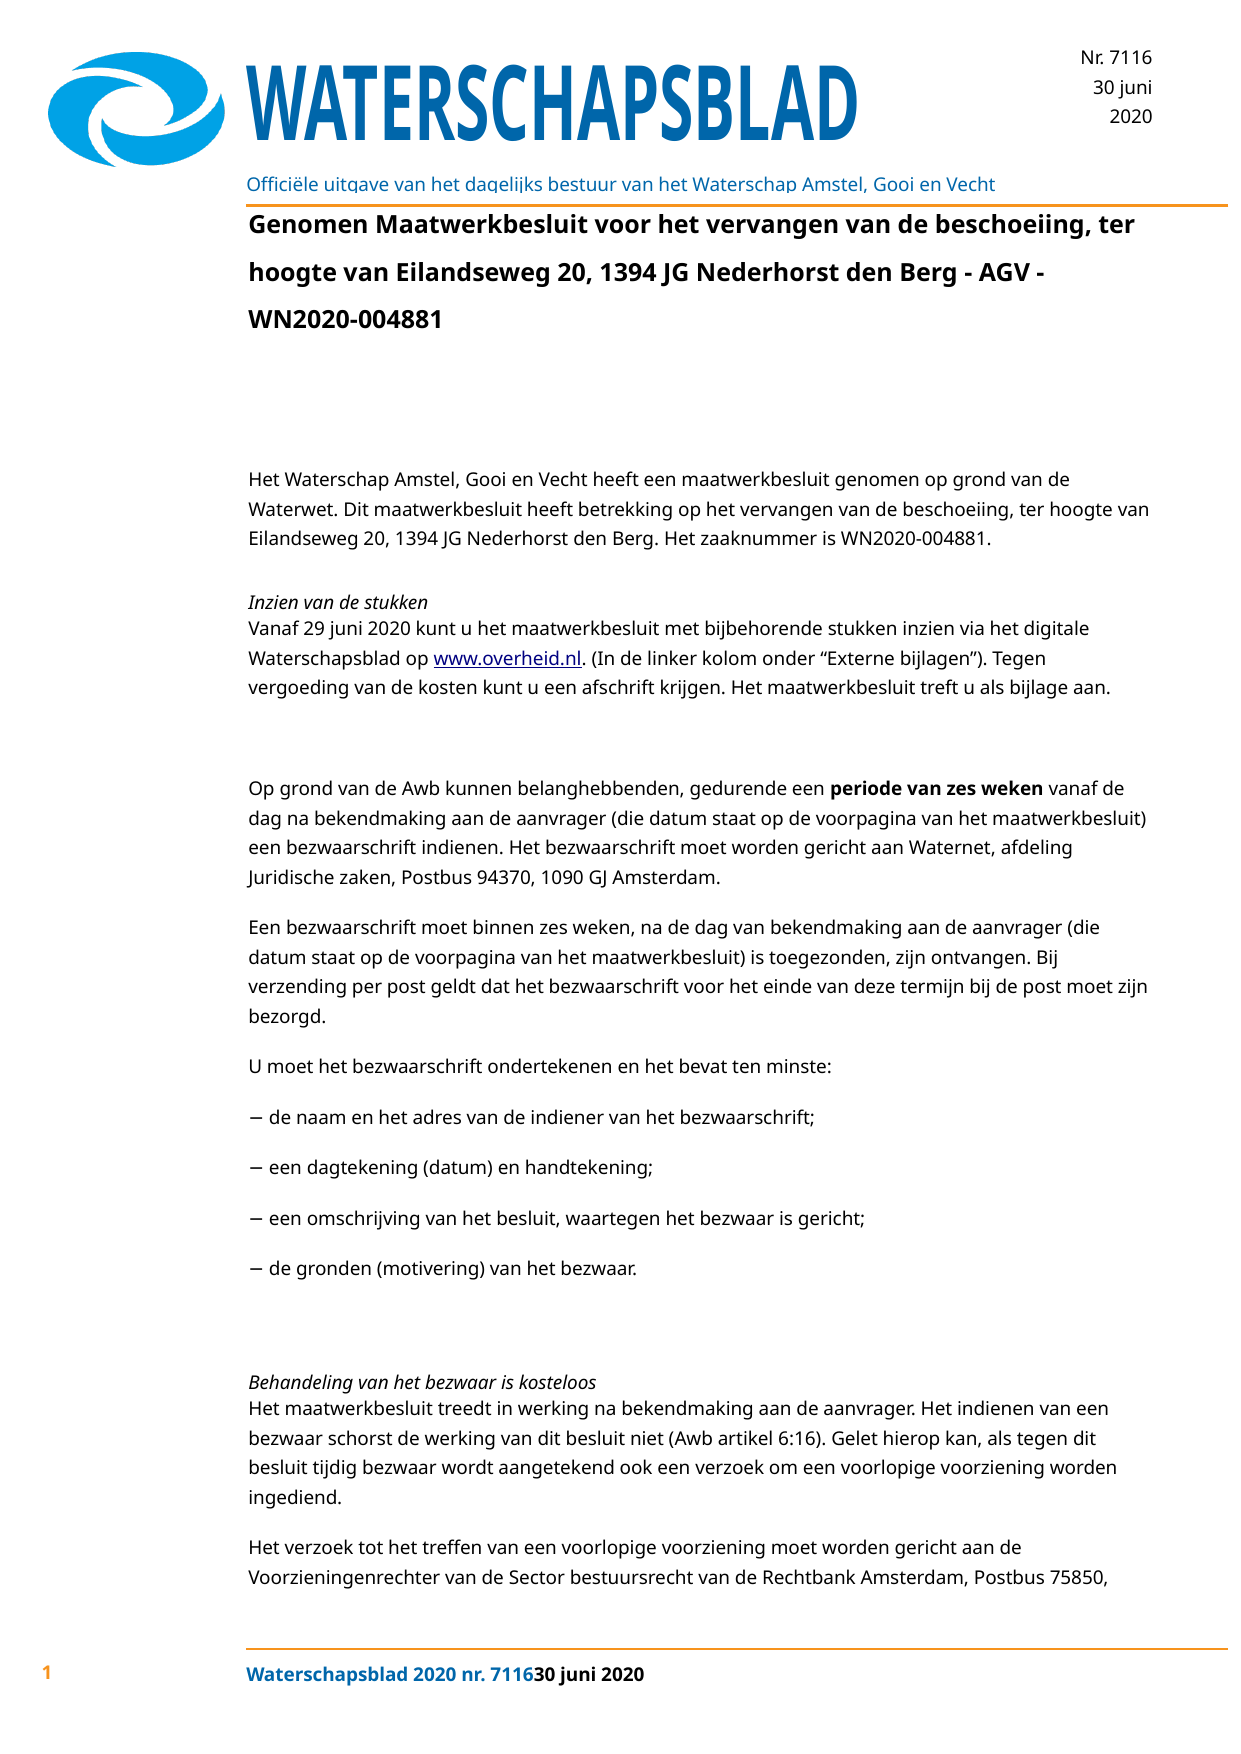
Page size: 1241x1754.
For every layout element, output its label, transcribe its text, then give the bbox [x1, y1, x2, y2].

picture [41, 47, 231, 172]
text U moet het bezwaarschrift ondertekenen en het bevat ten minste: [248, 1053, 1152, 1079]
text Het verzoek tot het treffen van een voorlopige voorziening moet worden gericht aan de Voorzieningenrechter van de Sector bestuursrecht van de Rechtbank Amsterdam, Postbus 75850, [248, 1534, 1152, 1590]
text − de gronden (motivering) van het bezwaar. [248, 1255, 1152, 1281]
text Een bezwaarschrift moet binnen zes weken, na de dag van bekendmaking aan de aanvrager (die datum staat op de voorpagina van het maatwerkbesluit) is toegezonden, zijn ontvangen. Bij verzending per post geldt dat het bezwaarschrift voor het einde van deze termijn bij de post moet zijn bezorgd. [248, 914, 1152, 1029]
text Genomen Maatwerkbesluit voor het vervangen van de beschoeiing, ter hoogte van Eilandseweg 20, 1394 JG Nederhorst den Berg - AGV - WN2020-004881 [248, 207, 1152, 336]
text Het maatwerkbesluit treedt in werking na bekendmaking aan de aanvrager. Het indienen van een bezwaar schorst de werking van dit besluit niet (Awb artikel 6:16). Gelet hierop kan, als tegen dit besluit tijdig bezwaar wordt aangetekend ook een verzoek om een voorlopige voorziening worden ingediend. [248, 1395, 1152, 1510]
text Op grond van de Awb kunnen belanghebbenden, gedurende een periode van zes weken vanaf de dag na bekendmaking aan de aanvrager (die datum staat op de voorpagina van het maatwerkbesluit) een bezwaarschrift indienen. Het bezwaarschrift moet worden gericht aan Waternet, afdeling Juridische zaken, Postbus 94370, 1090 GJ Amsterdam. [248, 775, 1152, 890]
text − een omschrijving van het besluit, waartegen het bezwaar is gericht; [248, 1205, 1152, 1231]
text Vanaf 29 juni 2020 kunt u het maatwerkbesluit met bijbehorende stukken inzien via het digitale Waterschapsblad op www.overheid.nl. (In de linker kolom onder “Externe bijlagen”). Tegen vergoeding van de kosten kunt u een afschrift krijgen. Het maatwerkbesluit treft u als bijlage aan. [248, 615, 1152, 700]
text − de naam en het adres van de indiener van het bezwaarschrift; [248, 1104, 1152, 1130]
text Behandeling van het bezwaar is kosteloos [248, 1369, 1152, 1395]
text − een dagtekening (datum) en handtekening; [248, 1154, 1152, 1180]
text Het Waterschap Amstel, Gooi en Vecht heeft een maatwerkbesluit genomen op grond van de Waterwet. Dit maatwerkbesluit heeft betrekking op het vervangen van de beschoeiing, ter hoogte van Eilandseweg 20, 1394 JG Nederhorst den Berg. Het zaaknummer is WN2020-004881. [248, 466, 1152, 551]
text Inzien van de stukken [248, 589, 1152, 615]
